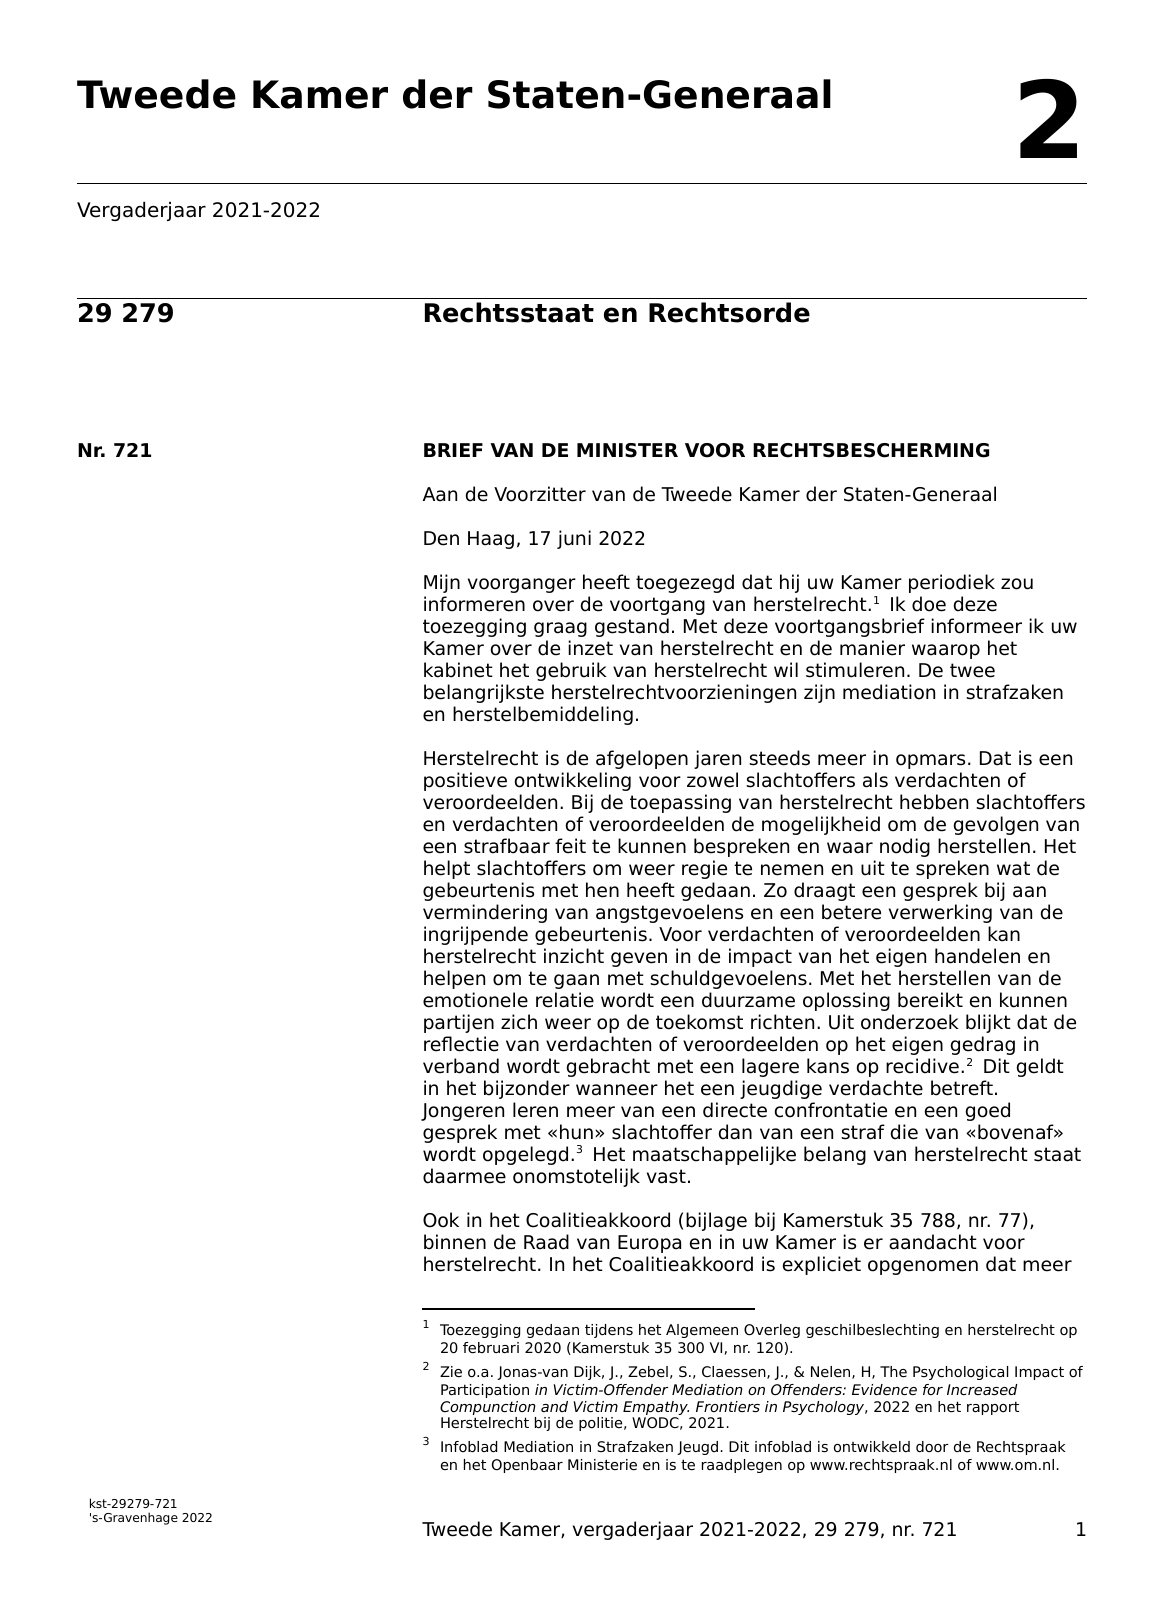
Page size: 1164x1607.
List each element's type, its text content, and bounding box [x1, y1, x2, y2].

text Aan de Voorzitter van de Tweede Kamer der Staten-Generaal [422, 484, 1087, 506]
subtitle 29 279 Rechtsstaat en Rechtsorde [77, 299, 1087, 329]
table_header 2 [886, 59, 1087, 183]
table_header Tweede Kamer der Staten-Generaal [77, 59, 886, 183]
text Toezegging gedaan tijdens het Algemeen Overleg geschilbeslechting en herstelrecht op 20 februari 2020 (Kamerstuk 35 300 VI, nr. 120). [422, 1318, 1087, 1357]
text Ook in het Coalitieakkoord (bijlage bij Kamerstuk 35 788, nr. 77), binnen de Raad van Europa en in uw Kamer is er aandacht voor herstelrecht. In het Coalitieakkoord is expliciet opgenomen dat meer [422, 1210, 1087, 1276]
text 's-Gravenhage 2022 [88, 1511, 323, 1525]
text Herstelrecht is de afgelopen jaren steeds meer in opmars. Dat is een positieve ontwikkeling voor zowel slachtoffers als verdachten of veroordeelden. Bij de toepassing van herstelrecht hebben slachtoffers en verdachten of veroordeelden de mogelijkheid om de gevolgen van een strafbaar feit te kunnen bespreken en waar nodig herstellen. Het helpt slachtoffers om weer regie te nemen en uit te spreken wat de gebeurtenis met hen heeft gedaan. Zo draagt een gesprek bij aan vermindering van angstgevoelens en een betere verwerking van de ingrijpende gebeurtenis. Voor verdachten of veroordeelden kan herstelrecht inzicht geven in de impact van het eigen handelen en helpen om te gaan met schuldgevoelens. Met het herstellen van de emotionele relatie wordt een duurzame oplossing bereikt en kunnen partijen zich weer op de toekomst richten. Uit onderzoek blijkt dat de reflectie van verdachten of veroordeelden op het eigen gedrag in verband wordt gebracht met een lagere kans op recidive. Dit geldt in het bijzonder wanneer het een jeugdige verdachte betreft. Jongeren leren meer van een directe confrontatie en een goed gesprek met «hun» slachtoffer dan van een straf die van «bovenaf» wordt opgelegd. Het maatschappelijke belang van herstelrecht staat daarmee onomstotelijk vast. [422, 748, 1087, 1188]
text kst-29279-721 [88, 1497, 323, 1511]
text Zie o.a. Jonas-van Dijk, J., Zebel, S., Claessen, J., & Nelen, H, The Psychological Impact of Participation in Victim-Offender Mediation on Offenders: Evidence for Increased Compunction and Victim Empathy. Frontiers in Psychology, 2022 en het rapport Herstelrecht bij de politie, WODC, 2021. [422, 1360, 1087, 1432]
text Den Haag, 17 juni 2022 [422, 528, 1087, 550]
text Infoblad Mediation in Strafzaken Jeugd. Dit infoblad is ontwikkeld door de Rechtspraak en het Openbaar Ministerie en is te raadplegen op www.rechtspraak.nl of www.om.nl. [422, 1435, 1087, 1474]
table_cell Vergaderjaar 2021-2022 [77, 184, 1087, 298]
subtitle Nr. 721 BRIEF VAN DE MINISTER VOOR RECHTSBESCHERMING [77, 440, 1087, 462]
text Mijn voorganger heeft toegezegd dat hij uw Kamer periodiek zou informeren over de voortgang van herstelrecht. Ik doe deze toezegging graag gestand. Met deze voortgangsbrief informeer ik uw Kamer over de inzet van herstelrecht en de manier waarop het kabinet het gebruik van herstelrecht wil stimuleren. De twee belangrijkste herstelrechtvoorzieningen zijn mediation in strafzaken en herstelbemiddeling. [422, 572, 1087, 726]
